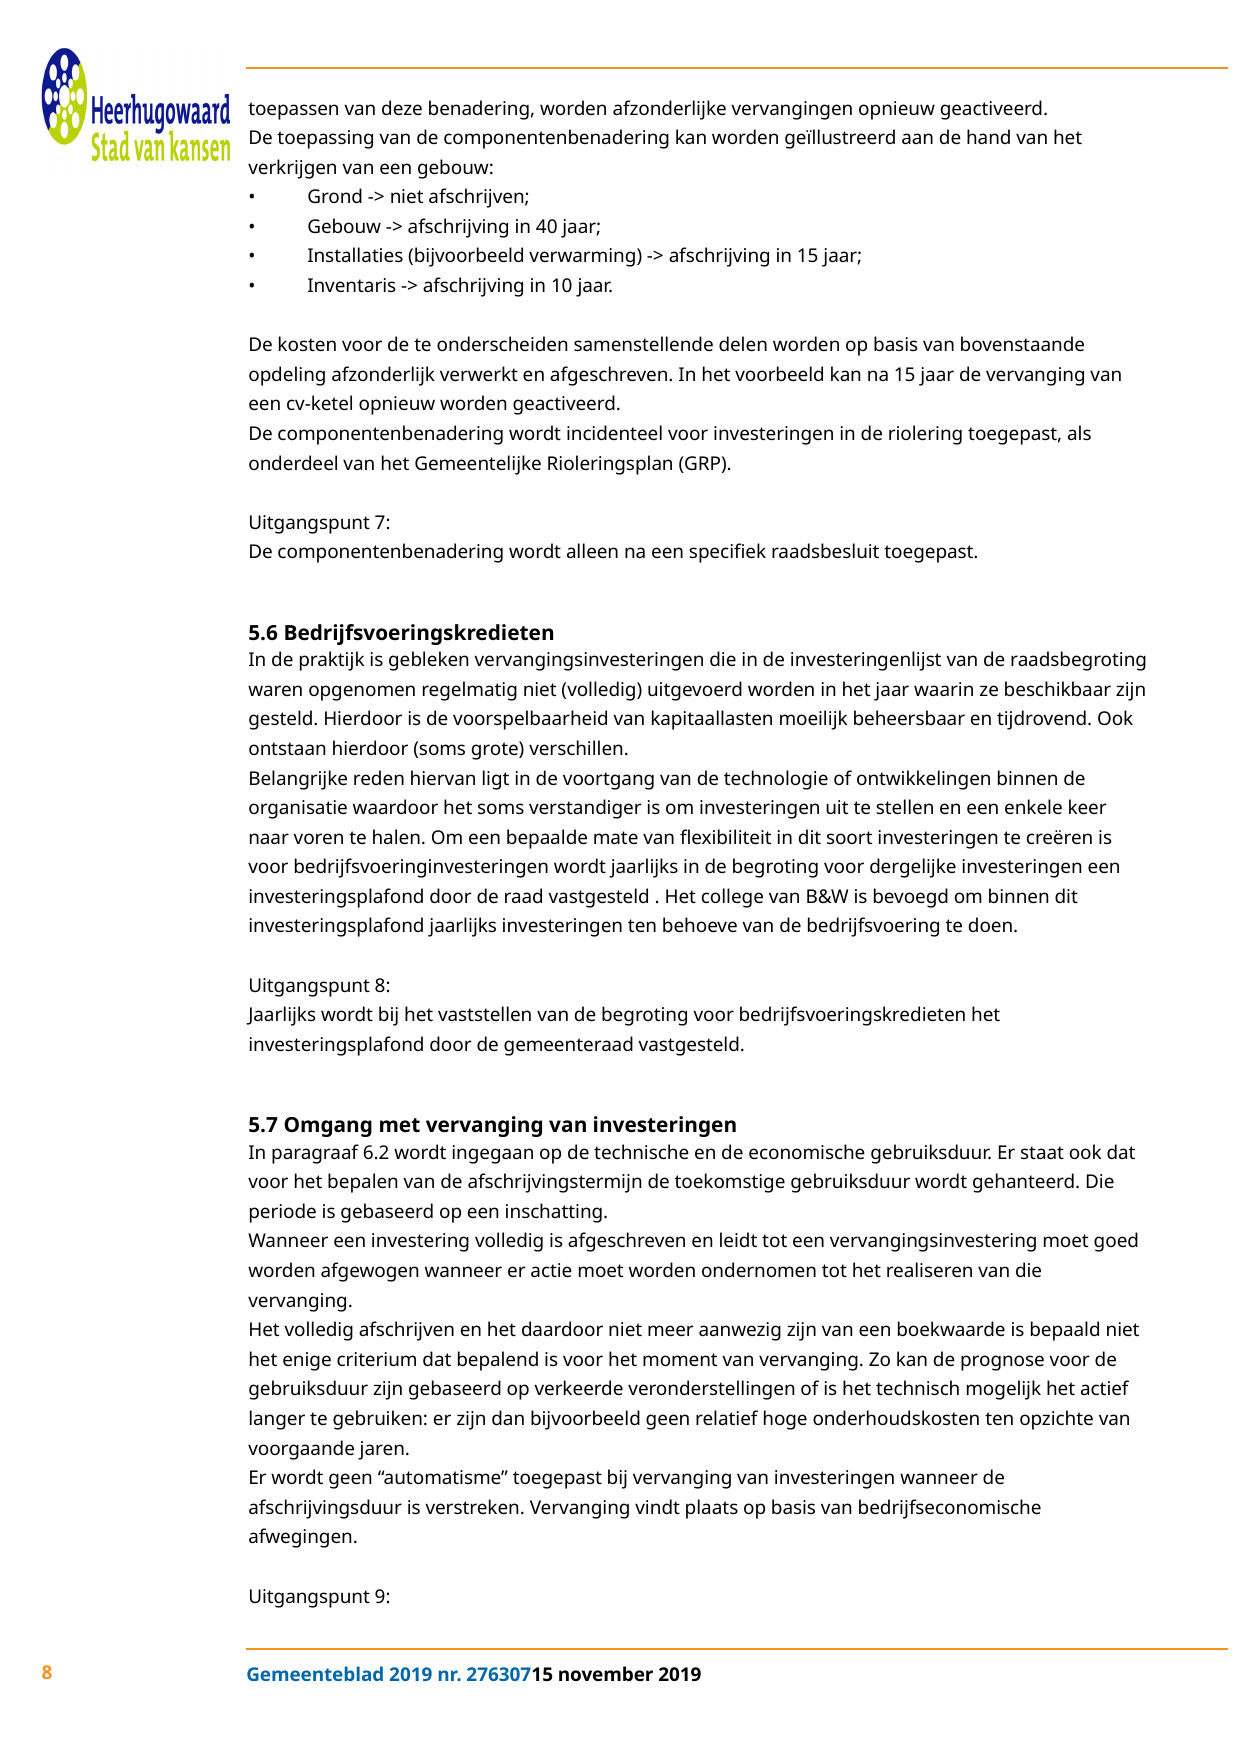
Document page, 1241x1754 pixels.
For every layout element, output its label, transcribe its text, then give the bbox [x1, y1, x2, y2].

text In de praktijk is gebleken vervangingsinvesteringen die in de investeringenlijst van de raadsbegroting waren opgenomen regelmatig niet (volledig) uitgevoerd worden in het jaar waarin ze beschikbaar zijn gesteld. Hierdoor is de voorspelbaarheid van kapitaallasten moeilijk beheersbaar en tijdrovend. Ook ontstaan hierdoor (soms grote) verschillen. [248, 646, 1152, 761]
text Wanneer een investering volledig is afgeschreven en leidt tot een vervangingsinvestering moet goed worden afgewogen wanneer er actie moet worden ondernomen tot het realiseren van die vervanging. [248, 1228, 1152, 1313]
list Grond -> niet afschrijven; [248, 183, 1152, 209]
text Er wordt geen “automatisme” toegepast bij vervanging van investeringen wanneer de afschrijvingsduur is verstreken. Vervanging vindt plaats op basis van bedrijfseconomische afwegingen. [248, 1464, 1152, 1549]
text 5.7 Omgang met vervanging van investeringen [248, 1111, 1152, 1139]
list Inventaris -> afschrijving in 10 jaar. [248, 272, 1152, 298]
text Belangrijke reden hiervan ligt in de voortgang van de technologie of ontwikkelingen binnen de organisatie waardoor het soms verstandiger is om investeringen uit te stellen en een enkele keer naar voren te halen. Om een bepaalde mate van flexibiliteit in dit soort investeringen te creëren is voor bedrijfsvoeringinvesteringen wordt jaarlijks in de begroting voor dergelijke investeringen een investeringsplafond door de raad vastgesteld . Het college van B&W is bevoegd om binnen dit investeringsplafond jaarlijks investeringen ten behoeve van de bedrijfsvoering te doen. [248, 765, 1152, 938]
table_header Uitgangspunt 8: Jaarlijks wordt bij het vaststellen van de begroting voor bedrijfsvoeringskredieten het investeringsplafond door de gemeenteraad vastgesteld. [248, 972, 1152, 1057]
picture [41, 47, 231, 172]
list Gebouw -> afschrijving in 40 jaar; [248, 213, 1152, 239]
text De kosten voor de te onderscheiden samenstellende delen worden op basis van bovenstaande opdeling afzonderlijk verwerkt en afgeschreven. In het voorbeeld kan na 15 jaar de vervanging van een cv-ketel opnieuw worden geactiveerd. [248, 331, 1152, 416]
text De componentenbenadering wordt incidenteel voor investeringen in de riolering toegepast, als onderdeel van het Gemeentelijke Rioleringsplan (GRP). [248, 420, 1152, 476]
text De toepassing van de componentenbenadering kan worden geïllustreerd aan de hand van het [248, 124, 1152, 150]
text Het volledig afschrijven en het daardoor niet meer aanwezig zijn van een boekwaarde is bepaald niet het enige criterium dat bepalend is voor het moment van vervanging. Zo kan de prognose voor de gebruiksduur zijn gebaseerd op verkeerde veronderstellingen of is het technisch mogelijk het actief langer te gebruiken: er zijn dan bijvoorbeeld geen relatief hoge onderhoudskosten ten opzichte van voorgaande jaren. [248, 1316, 1152, 1461]
table_header Uitgangspunt 9: [248, 1583, 1152, 1608]
text In paragraaf 6.2 wordt ingegaan op de technische en de economische gebruiksduur. Er staat ook dat voor het bepalen van de afschrijvingstermijn de toekomstige gebruiksduur wordt gehanteerd. Die periode is gebaseerd op een inschatting. [248, 1139, 1152, 1224]
text verkrijgen van een gebouw: [248, 154, 1152, 180]
text toepassen van deze benadering, worden afzonderlijke vervangingen opnieuw geactiveerd. [248, 95, 1152, 121]
list Installaties (bijvoorbeeld verwarming) -> afschrijving in 15 jaar; [248, 243, 1152, 268]
table_header Uitgangspunt 7: De componentenbenadering wordt alleen na een specifiek raadsbesluit toegepast. [248, 509, 1152, 564]
text 5.6 Bedrijfsvoeringskredieten [248, 618, 1152, 646]
